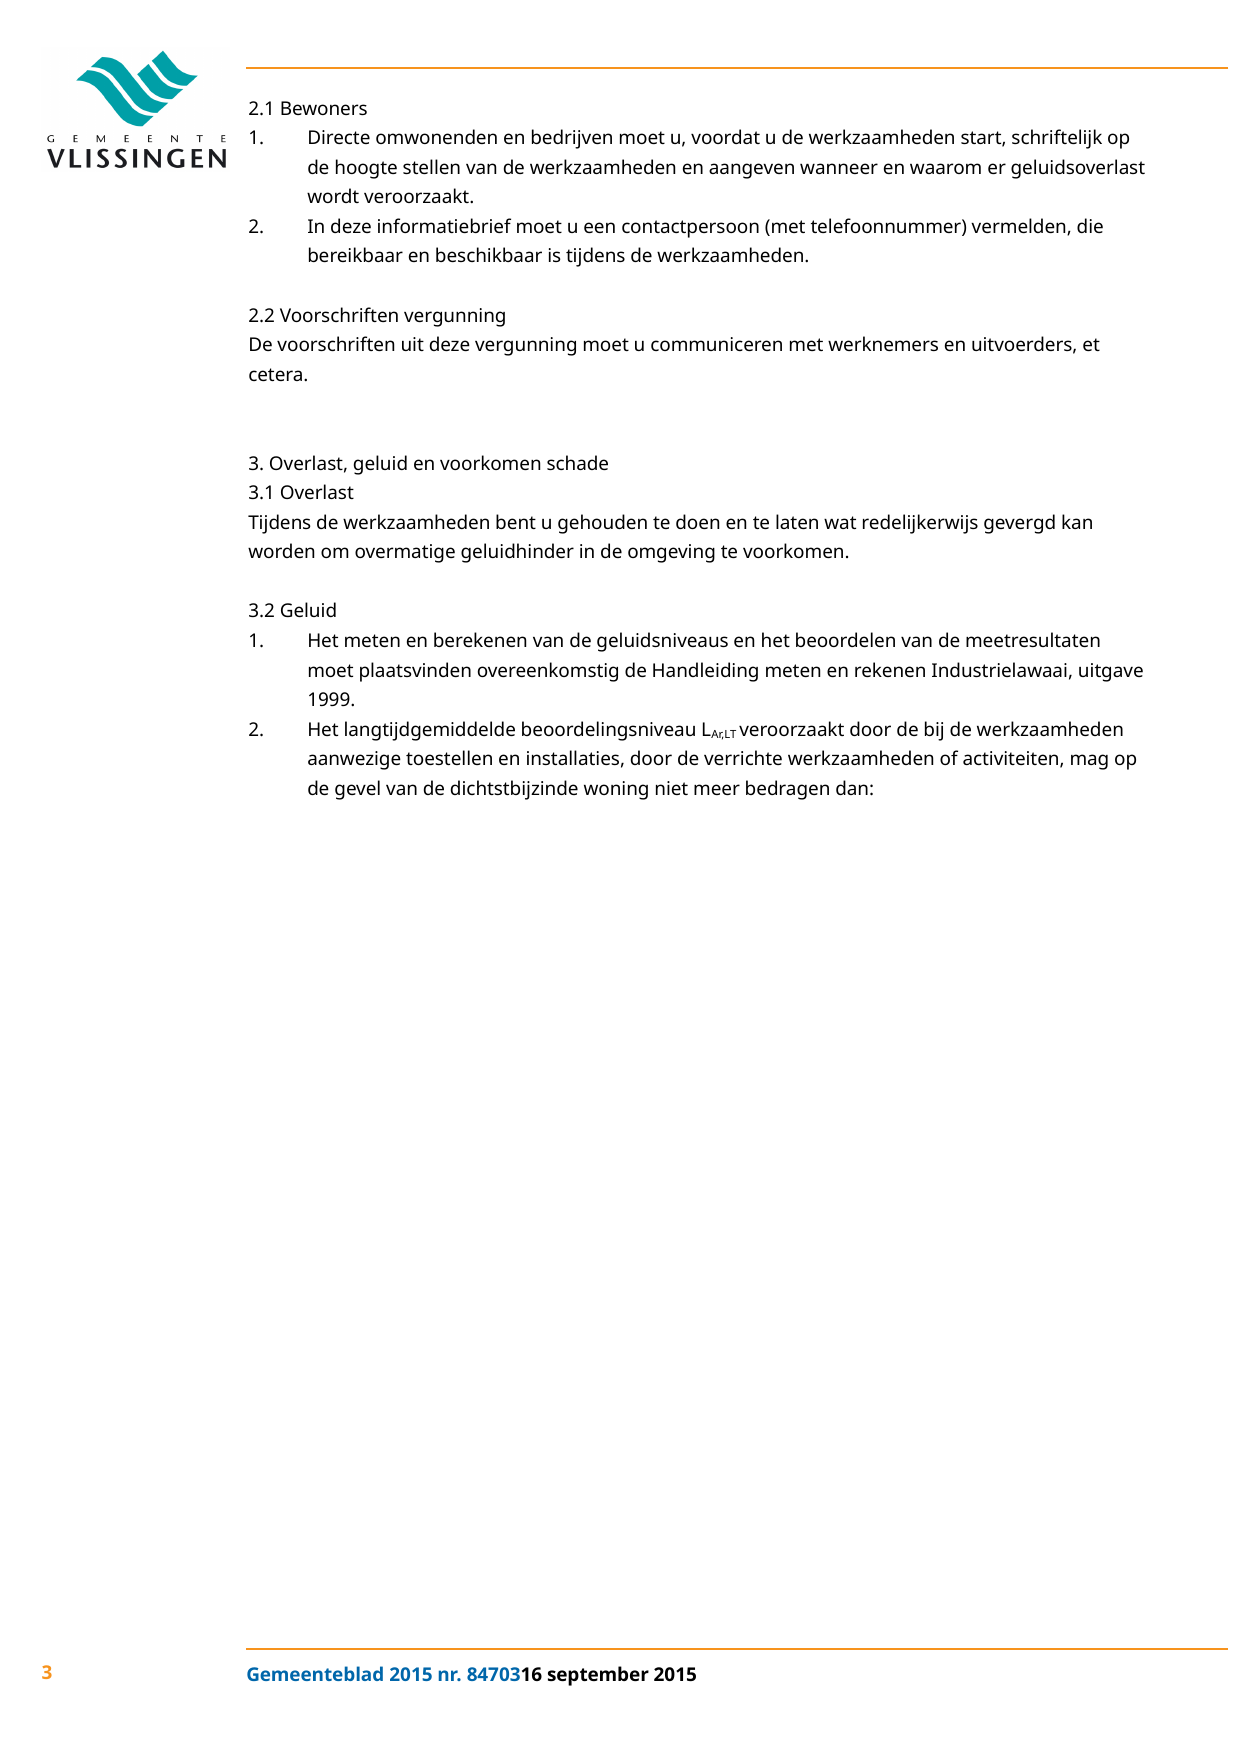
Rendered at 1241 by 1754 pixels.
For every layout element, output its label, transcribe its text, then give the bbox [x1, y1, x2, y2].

picture [41, 47, 231, 172]
text 3.2 Geluid [248, 598, 1152, 623]
text 2.2 Voorschriften vergunning [248, 302, 1152, 328]
list Directe omwonenden en bedrijven moet u, voordat u de werkzaamheden start, schriftelijk op de hoogte stellen van de werkzaamheden en aangeven wanneer en waarom er geluidsoverlast wordt veroorzaakt. [248, 124, 1152, 209]
list Het langtijdgemiddelde beoordelingsniveau LAr,LT veroorzaakt door de bij de werkzaamheden aanwezige toestellen en installaties, door de verrichte werkzaamheden of activiteiten, mag op de gevel van de dichtstbijzinde woning niet meer bedragen dan: [248, 716, 1152, 801]
text 2.1 Bewoners [248, 95, 1152, 121]
list In deze informatiebrief moet u een contactpersoon (met telefoonnummer) vermelden, die bereikbaar en beschikbaar is tijdens de werkzaamheden. [248, 213, 1152, 268]
text 3.1 Overlast [248, 479, 1152, 505]
text 3. Overlast, geluid en voorkomen schade [248, 450, 1152, 476]
list Het meten en berekenen van de geluidsniveaus en het beoordelen van de meetresultaten moet plaatsvinden overeenkomstig de Handleiding meten en rekenen Industrielawaai, uitgave 1999. [248, 627, 1152, 712]
text Tijdens de werkzaamheden bent u gehouden te doen en te laten wat redelijkerwijs gevergd kan worden om overmatige geluidhinder in de omgeving te voorkomen. [248, 509, 1152, 564]
text De voorschriften uit deze vergunning moet u communiceren met werknemers en uitvoerders, et cetera. [248, 331, 1152, 387]
